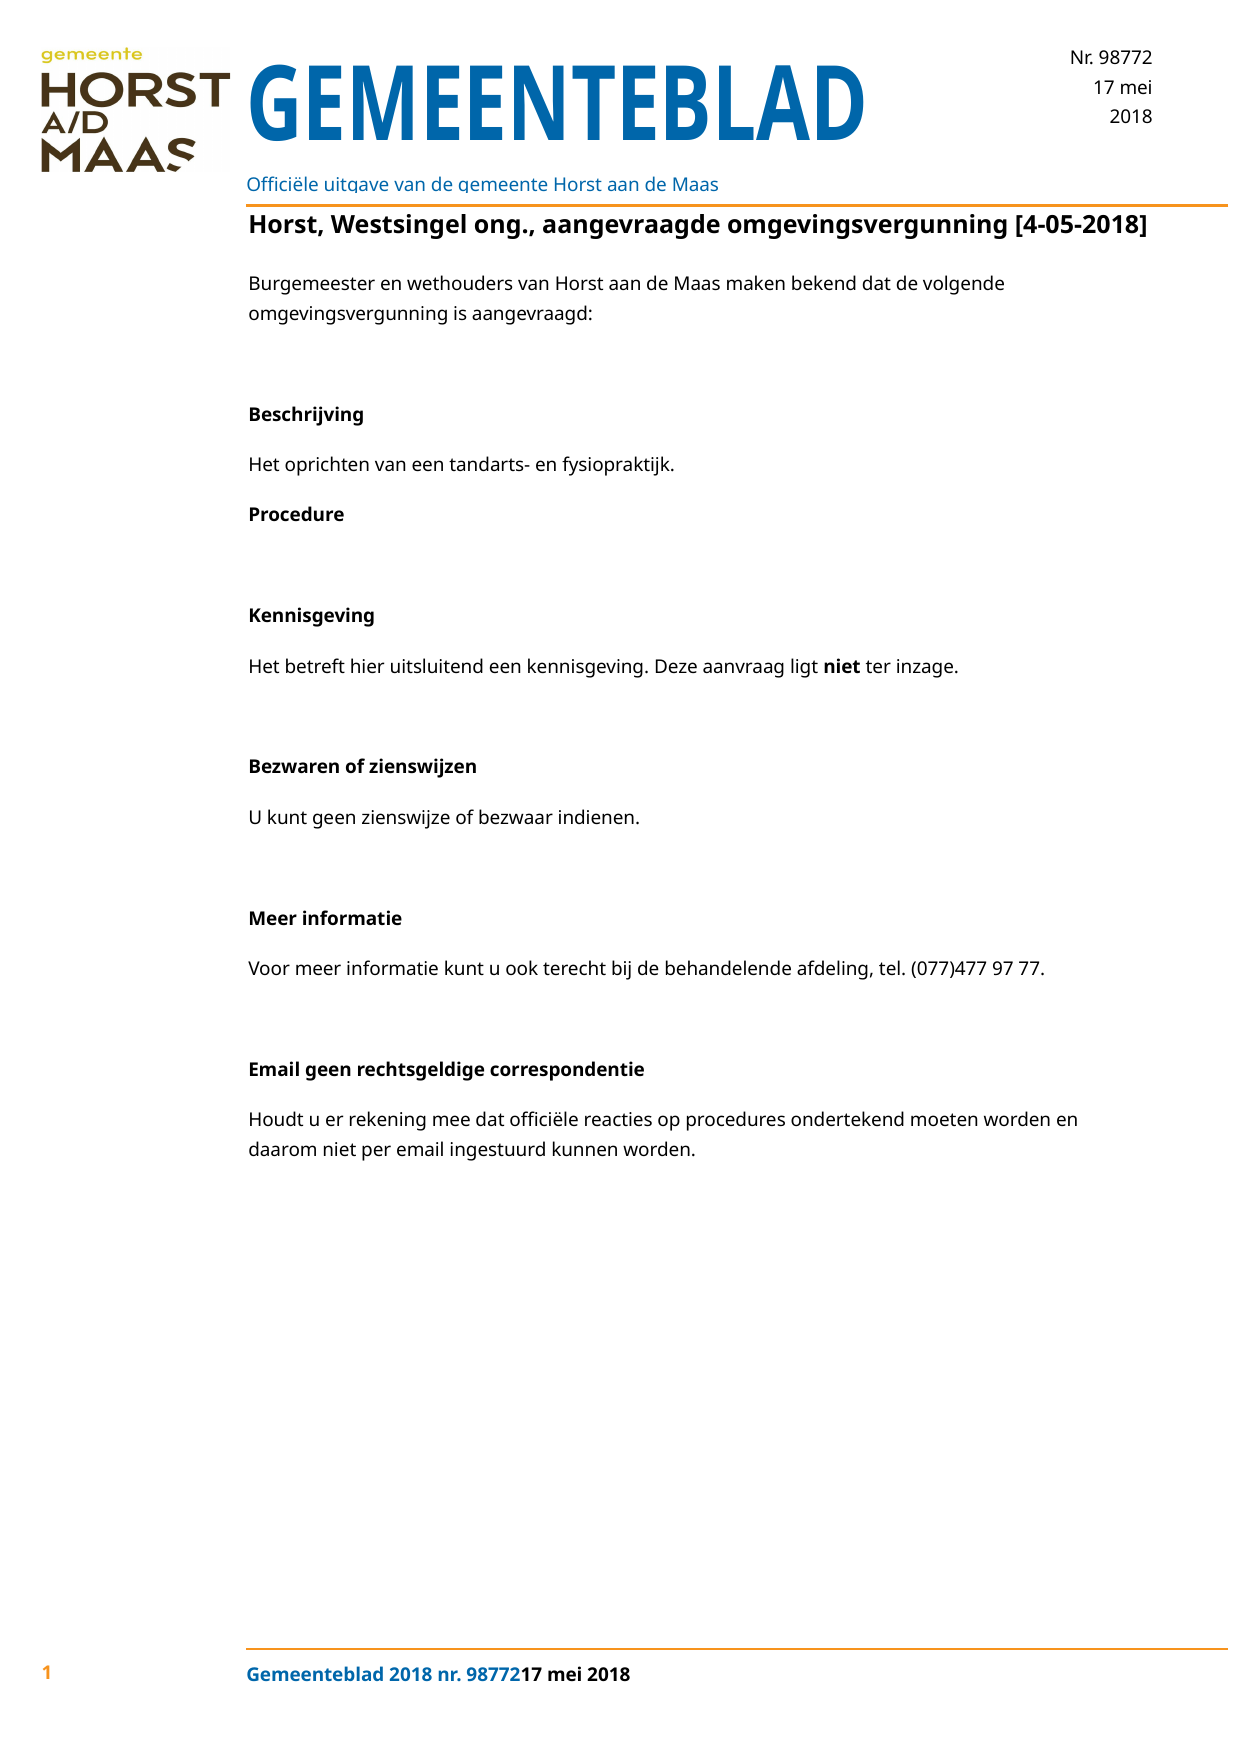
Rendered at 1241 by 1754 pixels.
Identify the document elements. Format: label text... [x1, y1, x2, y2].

text Burgemeester en wethouders van Horst aan de Maas maken bekend dat de volgende omgevingsvergunning is aangevraagd: [248, 270, 1152, 326]
text Bezwaren of zienswijzen [248, 754, 1152, 779]
text U kunt geen zienswijze of bezwaar indienen. [248, 804, 1152, 830]
text Procedure [248, 502, 1152, 527]
text Het betreft hier uitsluitend een kennisgeving. Deze aanvraag ligt niet ter inzage. [248, 653, 1152, 678]
text Houdt u er rekening mee dat officiële reacties op procedures ondertekend moeten worden en daarom niet per email ingestuurd kunnen worden. [248, 1107, 1152, 1162]
text Kennisgeving [248, 602, 1152, 628]
text Email geen rechtsgeldige correspondentie [248, 1056, 1152, 1082]
text Horst, Westsingel ong., aangevraagde omgevingsvergunning [4-05-2018] [248, 207, 1152, 241]
text Beschrijving [248, 401, 1152, 426]
text Voor meer informatie kunt u ook terecht bij de behandelende afdeling, tel. (077)477 97 77. [248, 955, 1152, 981]
text Het oprichten van een tandarts- en fysiopraktijk. [248, 451, 1152, 477]
picture [41, 47, 231, 172]
text Meer informatie [248, 905, 1152, 931]
